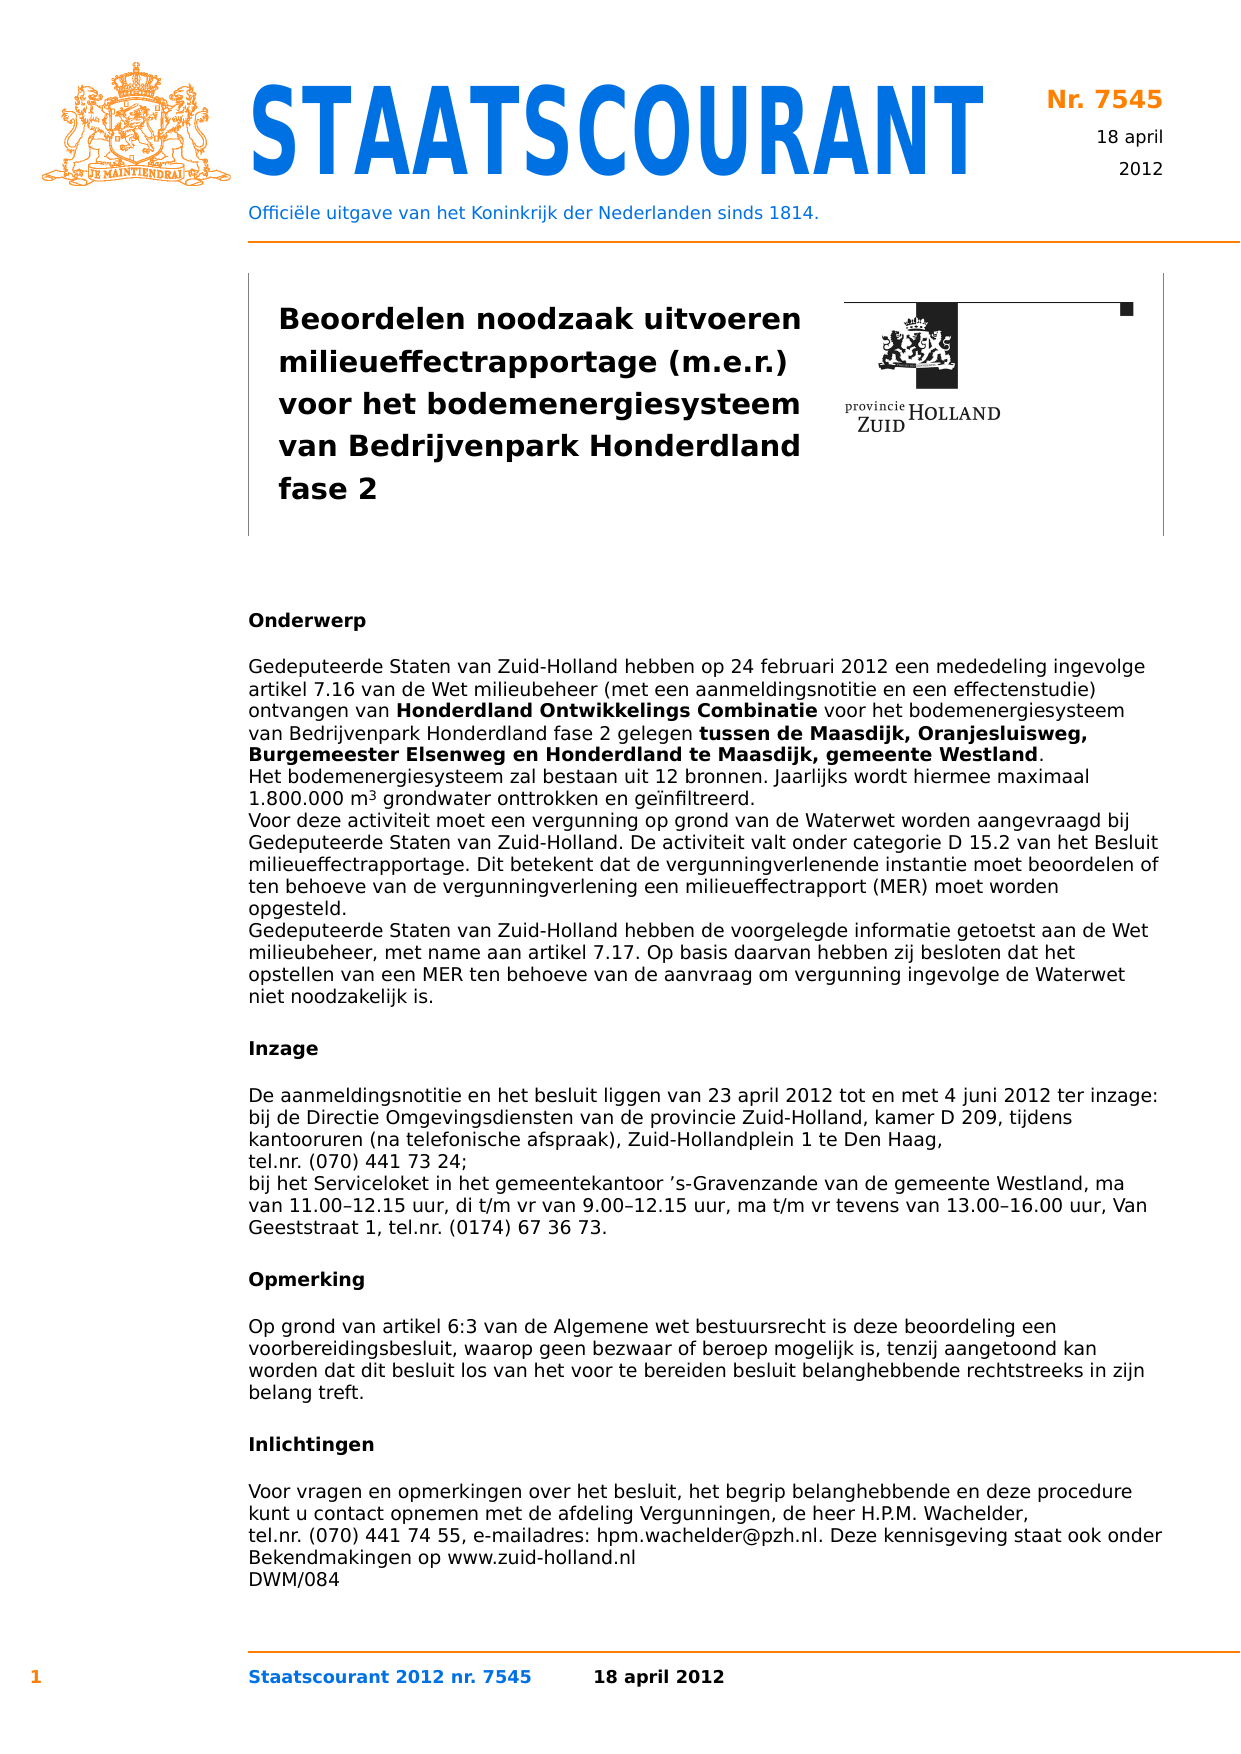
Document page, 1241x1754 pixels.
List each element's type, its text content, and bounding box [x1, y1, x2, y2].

text DWM/084 [248, 1569, 1163, 1591]
text De aanmeldingsnotitie en het besluit liggen van 23 april 2012 tot en met 4 juni 2012 ter inzage: [248, 1085, 1163, 1107]
text Gedeputeerde Staten van Zuid-Holland hebben de voorgelegde informatie getoetst aan de Wet milieubeheer, met name aan artikel 7.17. Op basis daarvan hebben zij besloten dat het opstellen van een MER ten behoeve van de aanvraag om vergunning ingevolge de Waterwet niet noodzakelijk is. [248, 920, 1163, 1008]
table_header [25, 62, 248, 241]
text Gedeputeerde Staten van Zuid-Holland hebben op 24 februari 2012 een mededeling ingevolge artikel 7.16 van de Wet milieubeheer (met een aanmeldingsnotitie en een effectenstudie) ontvangen van Honderdland Ontwikkelings Combinatie voor het bodemenergiesysteem van Bedrijvenpark Honderdland fase 2 gelegen tussen de Maasdijk, Oranjesluisweg, Burgemeester Elsenweg en Honderdland te Maasdijk, gemeente Westland. [248, 656, 1163, 766]
text Op grond van artikel 6:3 van de Algemene wet bestuursrecht is deze beoordeling een voorbereidingsbesluit, waarop geen bezwaar of beroep mogelijk is, tenzij aangetoond kan worden dat dit besluit los van het voor te bereiden besluit belanghebbende rechtstreeks in zijn belang treft. [248, 1316, 1163, 1404]
subtitle Onderwerp [248, 609, 1163, 631]
text Voor vragen en opmerkingen over het besluit, het begrip belanghebbende en deze procedure kunt u contact opnemen met de afdeling Vergunningen, de heer H.P.M. Wachelder, tel.nr. (070) 441 74 55, e-mailadres: hpm.wachelder@pzh.nl. Deze kennisgeving staat ook onder Bekendmakingen op www.zuid-holland.nl [248, 1481, 1163, 1569]
table_header STAATSCOURANT [248, 62, 998, 203]
picture [41, 62, 231, 186]
subtitle Opmerking [248, 1269, 1163, 1291]
picture [844, 302, 1134, 433]
table_cell 2012 [998, 153, 1240, 203]
table_cell Officiële uitgave van het Koninkrijk der Nederlanden sinds 1814. [248, 203, 1240, 241]
text bij de Directie Omgevingsdiensten van de provincie Zuid-Holland, kamer D 209, tijdens kantooruren (na telefonische afspraak), Zuid-Hollandplein 1 te Den Haag, tel.nr. (070) 441 73 24; [248, 1107, 1163, 1173]
table_cell 18 april [998, 121, 1240, 153]
subtitle Inzage [248, 1038, 1163, 1060]
text Voor deze activiteit moet een vergunning op grond van de Waterwet worden aangevraagd bij Gedeputeerde Staten van Zuid-Holland. De activiteit valt onder categorie D 15.2 van het Besluit milieueffectrapportage. Dit betekent dat de vergunningverlenende instantie moet beoordelen of ten behoeve van de vergunningverlening een milieueffectrapport (MER) moet worden opgesteld. [248, 810, 1163, 920]
table_header Nr. 7545 [998, 62, 1240, 121]
subtitle Beoordelen noodzaak uitvoeren milieueffectrapportage (m.e.r.) voor het bodemenergiesysteem van Bedrijvenpark Honderdland fase 2 [249, 273, 1163, 536]
text Het bodemenergiesysteem zal bestaan uit 12 bronnen. Jaarlijks wordt hiermee maximaal 1.800.000 m3 grondwater onttrokken en geïnfiltreerd. [248, 766, 1163, 810]
subtitle Inlichtingen [248, 1434, 1163, 1456]
text bij het Serviceloket in het gemeentekantoor ’s-Gravenzande van de gemeente Westland, ma van 11.00–12.15 uur, di t/m vr van 9.00–12.15 uur, ma t/m vr tevens van 13.00–16.00 uur, Van Geeststraat 1, tel.nr. (0174) 67 36 73. [248, 1173, 1163, 1239]
